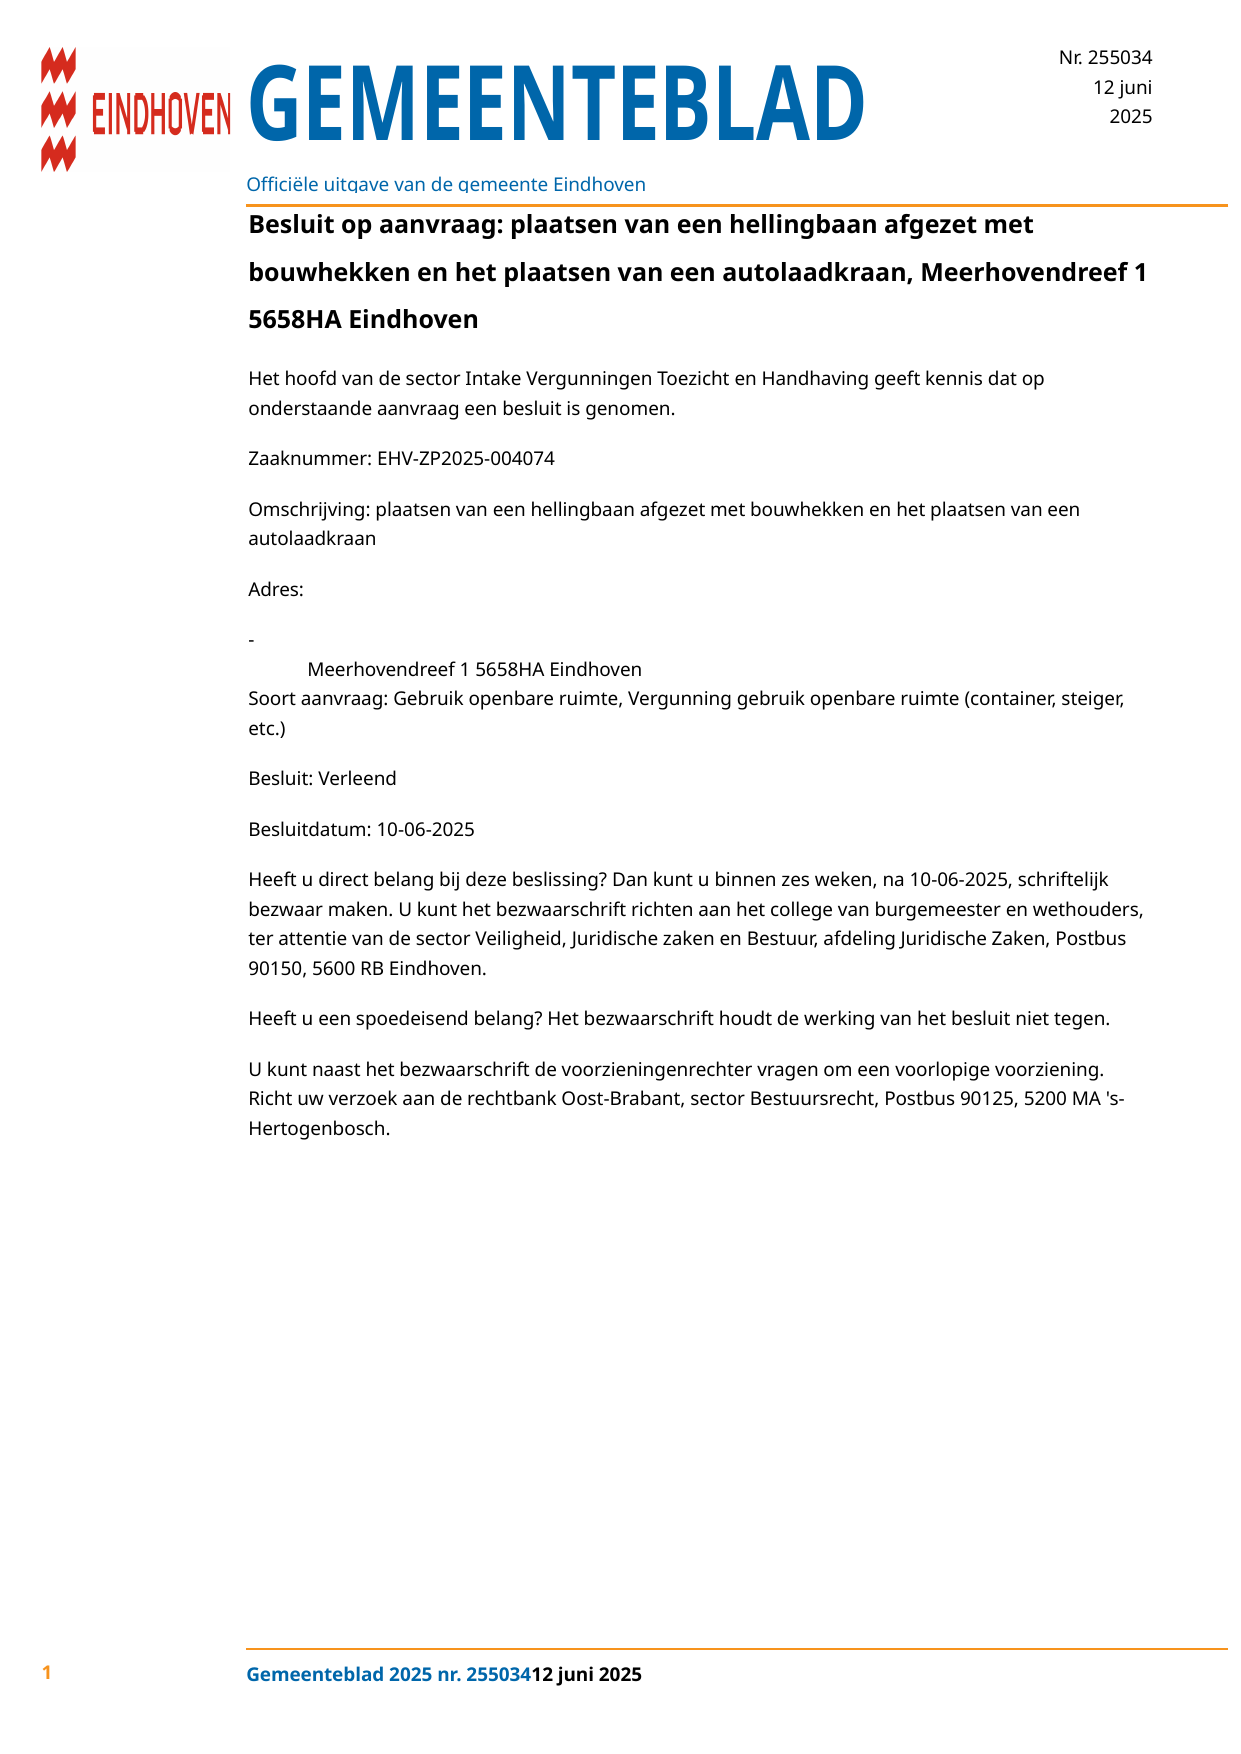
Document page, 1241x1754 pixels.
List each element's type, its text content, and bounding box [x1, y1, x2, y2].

text Omschrijving: plaatsen van een hellingbaan afgezet met bouwhekken en het plaatsen van een autolaadkraan [248, 496, 1152, 551]
text Het hoofd van de sector Intake Vergunningen Toezicht en Handhaving geeft kennis dat op onderstaande aanvraag een besluit is genomen. [248, 366, 1152, 421]
text Besluit op aanvraag: plaatsen van een hellingbaan afgezet met bouwhekken en het plaatsen van een autolaadkraan, Meerhovendreef 1 5658HA Eindhoven [248, 207, 1152, 336]
picture [41, 47, 231, 172]
text U kunt naast het bezwaarschrift de voorzieningenrechter vragen om een voorlopige voorziening. Richt uw verzoek aan de rechtbank Oost-Brabant, sector Bestuursrecht, Postbus 90125, 5200 MA 's-Hertogenbosch. [248, 1056, 1152, 1141]
text Besluitdatum: 10-06-2025 [248, 816, 1152, 842]
list Meerhovendreef 1 5658HA Eindhoven [248, 656, 1152, 682]
text Heeft u een spoedeisend belang? Het bezwaarschrift houdt de werking van het besluit niet tegen. [248, 1006, 1152, 1031]
text Adres: [248, 576, 1152, 602]
text Zaaknummer: EHV-ZP2025-004074 [248, 446, 1152, 471]
text Heeft u direct belang bij deze beslissing? Dan kunt u binnen zes weken, na 10-06-2025, schriftelijk bezwaar maken. U kunt het bezwaarschrift richten aan het college van burgemeester en wethouders, ter attentie van de sector Veiligheid, Juridische zaken en Bestuur, afdeling Juridische Zaken, Postbus 90150, 5600 RB Eindhoven. [248, 866, 1152, 981]
text Soort aanvraag: Gebruik openbare ruimte, Vergunning gebruik openbare ruimte (container, steiger, etc.) [248, 686, 1152, 741]
text Besluit: Verleend [248, 766, 1152, 791]
